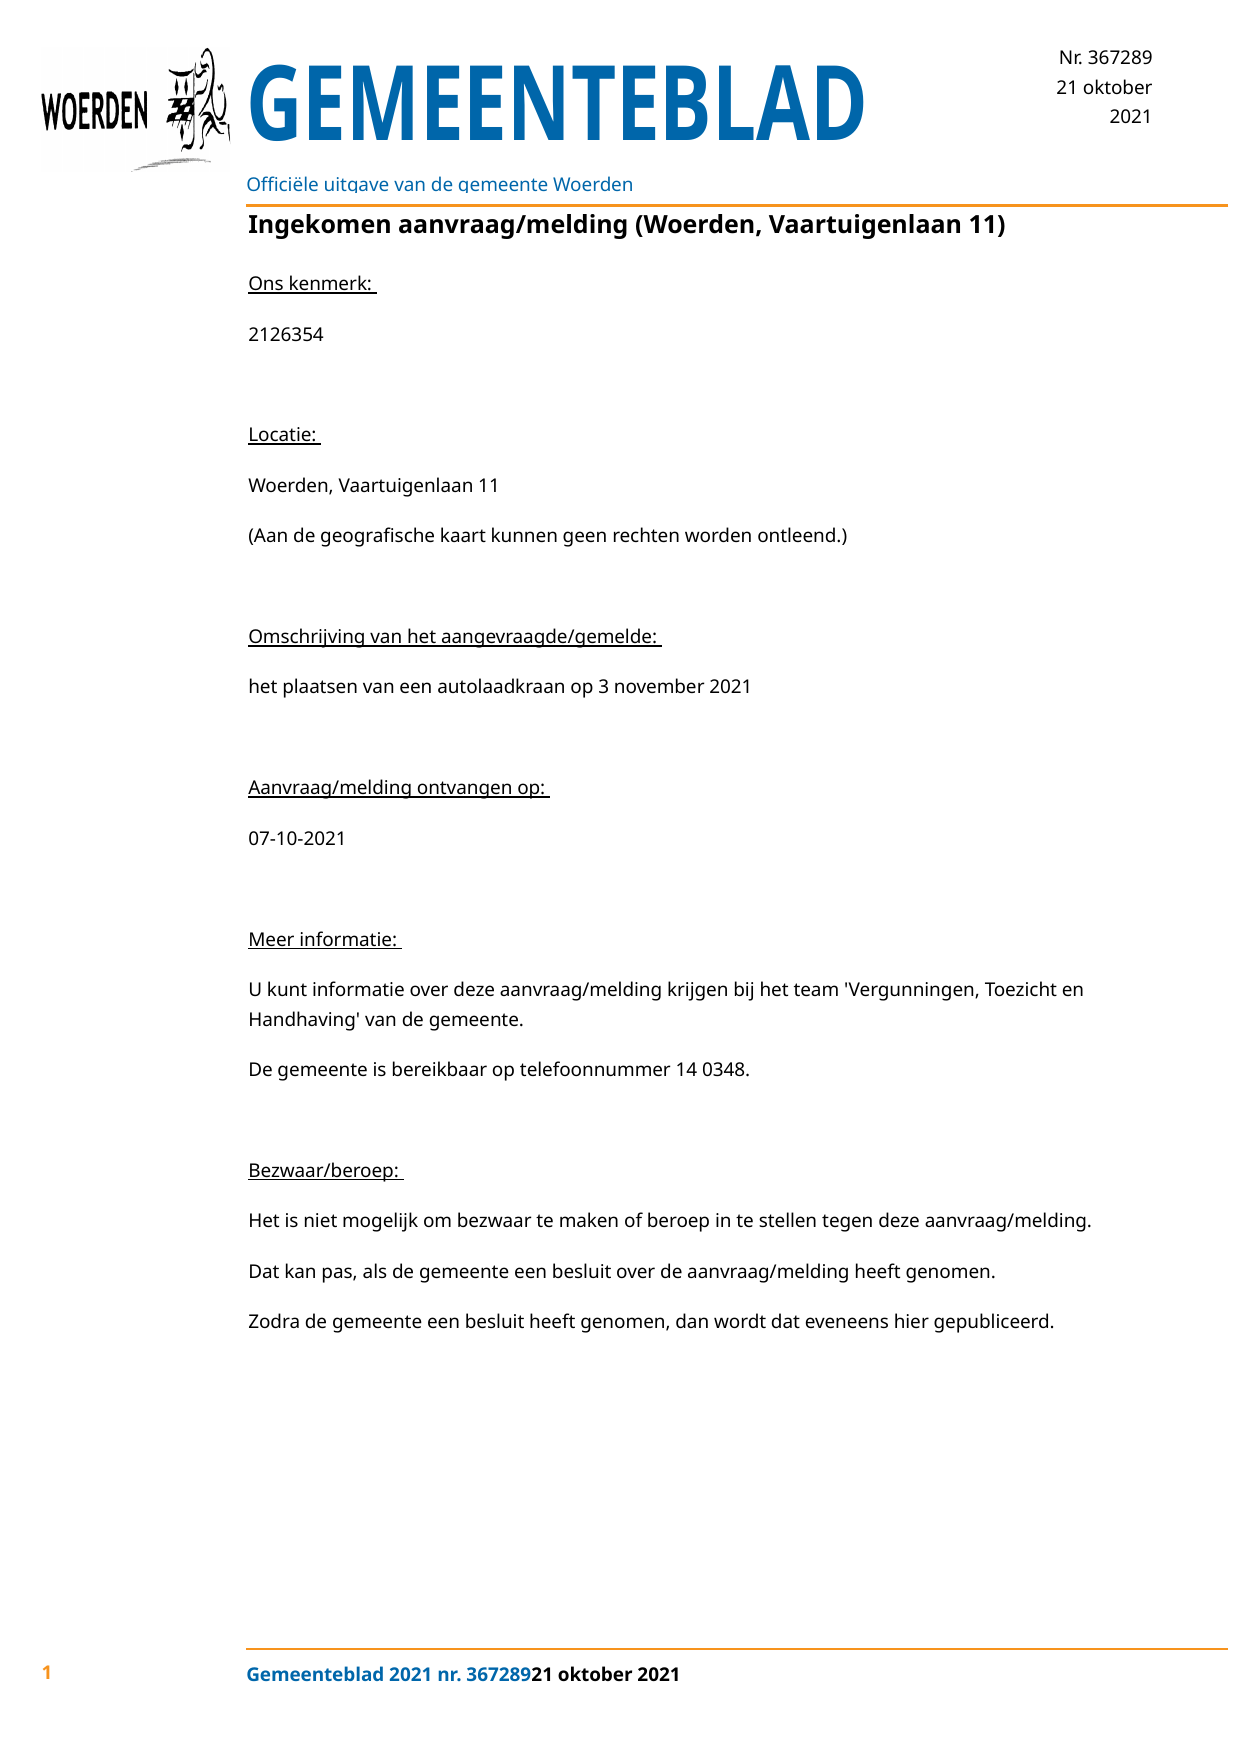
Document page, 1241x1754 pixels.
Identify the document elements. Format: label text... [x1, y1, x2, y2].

text Meer informatie: [248, 926, 1152, 951]
text het plaatsen van een autolaadkraan op 3 november 2021 [248, 674, 1152, 699]
text (Aan de geografische kaart kunnen geen rechten worden ontleend.) [248, 522, 1152, 548]
text Dat kan pas, als de gemeente een besluit over de aanvraag/melding heeft genomen. [248, 1258, 1152, 1283]
text Locatie: [248, 422, 1152, 447]
text Zodra de gemeente een besluit heeft genomen, dan wordt dat eveneens hier gepubliceerd. [248, 1308, 1152, 1334]
text Ingekomen aanvraag/melding (Woerden, Vaartuigenlaan 11) [248, 207, 1152, 241]
text 07-10-2021 [248, 825, 1152, 851]
text Ons kenmerk: [248, 270, 1152, 296]
picture [41, 47, 231, 172]
text Bezwaar/beroep: [248, 1157, 1152, 1183]
text Het is niet mogelijk om bezwaar te maken of beroep in te stellen tegen deze aanvraag/melding. [248, 1207, 1152, 1233]
text Woerden, Vaartuigenlaan 11 [248, 472, 1152, 498]
text Aanvraag/melding ontvangen op: [248, 774, 1152, 800]
text Omschrijving van het aangevraagde/gemelde: [248, 623, 1152, 649]
text U kunt informatie over deze aanvraag/melding krijgen bij het team 'Vergunningen, Toezicht en Handhaving' van de gemeente. [248, 976, 1152, 1031]
text De gemeente is bereikbaar op telefoonnummer 14 0348. [248, 1056, 1152, 1082]
text 2126354 [248, 321, 1152, 346]
